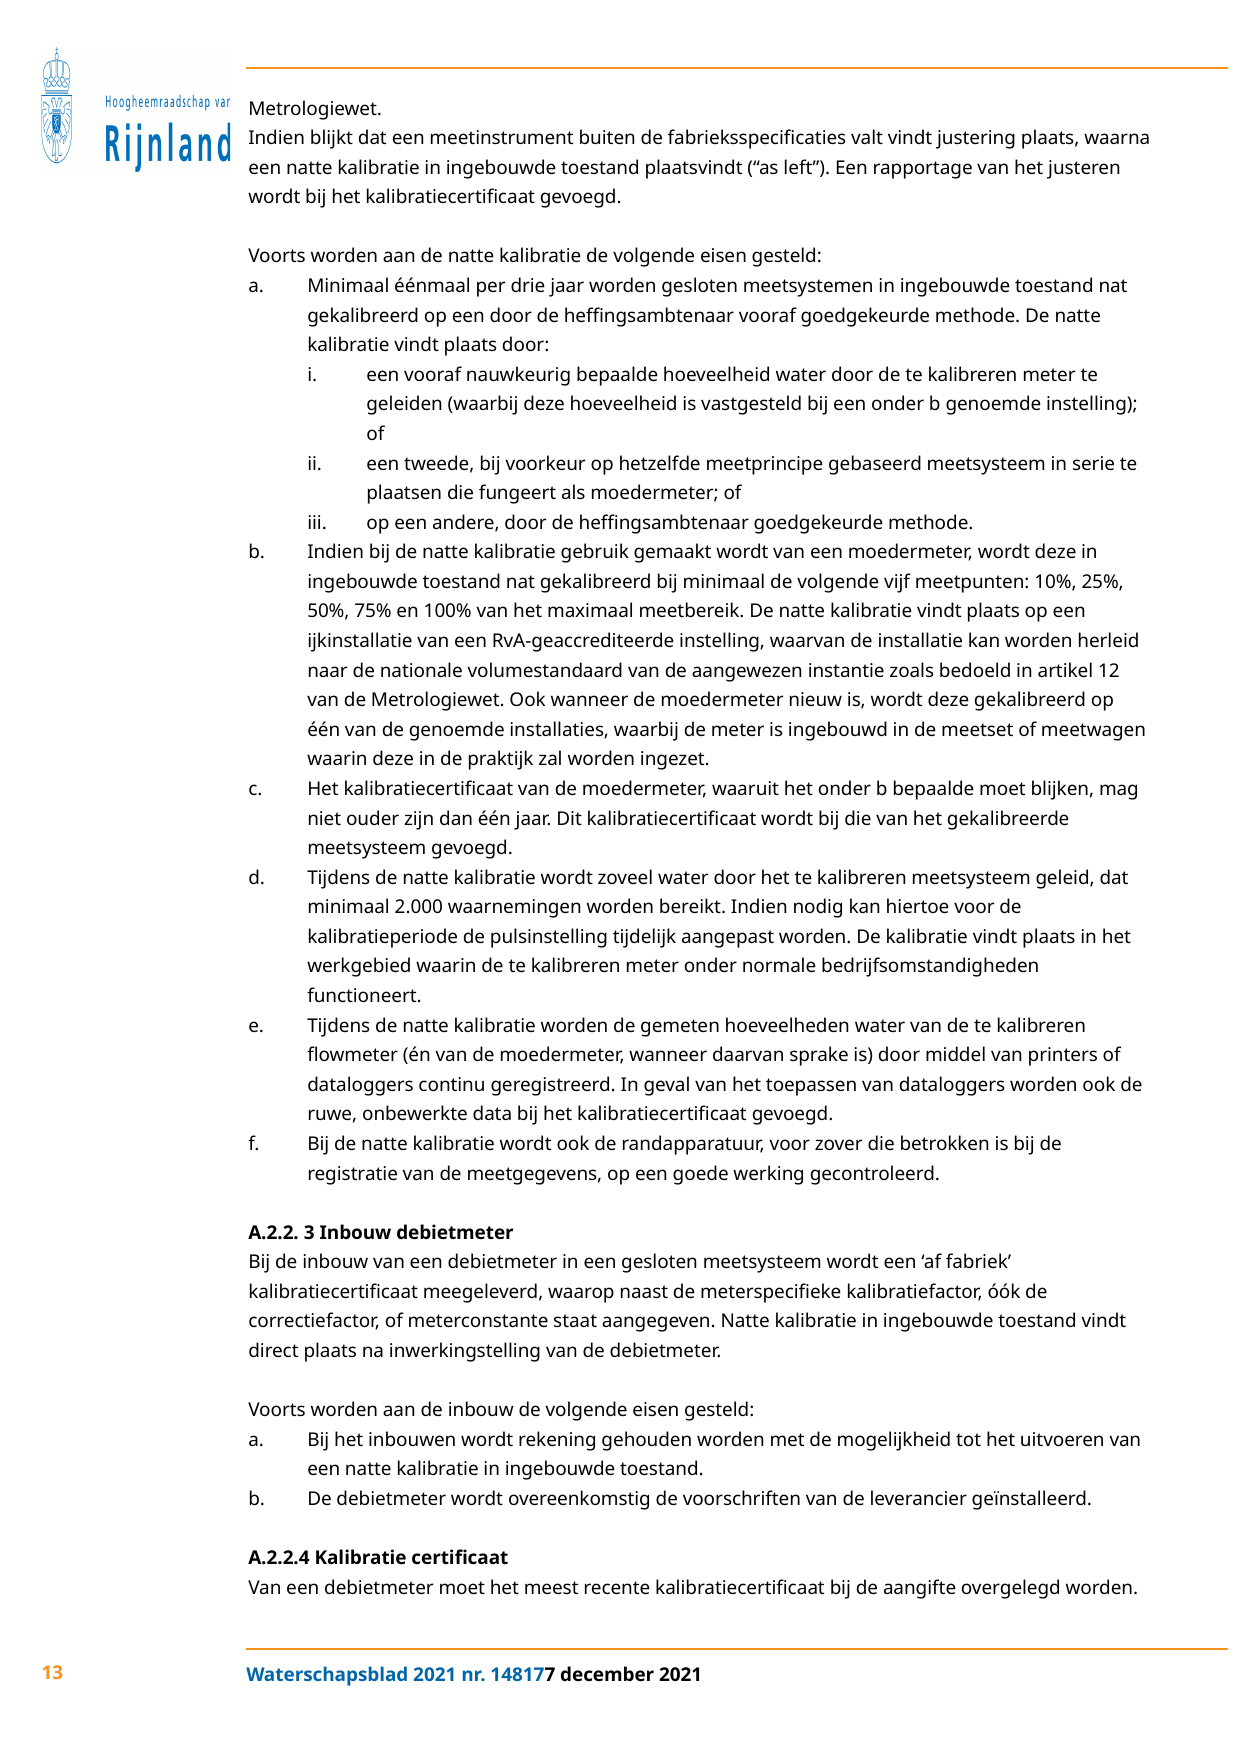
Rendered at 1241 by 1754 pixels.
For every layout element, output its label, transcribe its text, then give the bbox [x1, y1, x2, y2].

list De debietmeter wordt overeenkomstig de voorschriften van de leverancier geïnstalleerd. [248, 1485, 1152, 1511]
text Voorts worden aan de inbouw de volgende eisen gesteld: [248, 1396, 1152, 1422]
list Indien bij de natte kalibratie gebruik gemaakt wordt van een moedermeter, wordt deze in ingebouwde toestand nat gekalibreerd bij minimaal de volgende vijf meetpunten: 10%, 25%, 50%, 75% en 100% van het maximaal meetbereik. De natte kalibratie vindt plaats op een ijkinstallatie van een RvA-geaccrediteerde instelling, waarvan de installatie kan worden herleid naar de nationale volumestandaard van de aangewezen instantie zoals bedoeld in artikel 12 van de Metrologiewet. Ook wanneer de moedermeter nieuw is, wordt deze gekalibreerd op één van de genoemde installaties, waarbij de meter is ingebouwd in de meetset of meetwagen waarin deze in de praktijk zal worden ingezet. [248, 538, 1152, 771]
list Het kalibratiecertificaat van de moedermeter, waaruit het onder b bepaalde moet blijken, mag niet ouder zijn dan één jaar. Dit kalibratiecertificaat wordt bij die van het gekalibreerde meetsysteem gevoegd. [248, 775, 1152, 860]
list Bij de natte kalibratie wordt ook de randapparatuur, voor zover die betrokken is bij de registratie van de meetgegevens, op een goede werking gecontroleerd. [248, 1130, 1152, 1186]
list Minimaal éénmaal per drie jaar worden gesloten meetsystemen in ingebouwde toestand nat gekalibreerd op een door de heffingsambtenaar vooraf goedgekeurde methode. De natte kalibratie vindt plaats door: [248, 272, 1152, 357]
list een vooraf nauwkeurig bepaalde hoeveelheid water door de te kalibreren meter te geleiden (waarbij deze hoeveelheid is vastgesteld bij een onder b genoemde instelling); of [307, 361, 1152, 446]
list een tweede, bij voorkeur op hetzelfde meetprincipe gebaseerd meetsysteem in serie te plaatsen die fungeert als moedermeter; of [307, 450, 1152, 505]
text Metrologiewet. [248, 95, 1152, 121]
list Tijdens de natte kalibratie worden de gemeten hoeveelheden water van de te kalibreren flowmeter (én van de moedermeter, wanneer daarvan sprake is) door middel van printers of dataloggers continu geregistreerd. In geval van het toepassen van dataloggers worden ook de ruwe, onbewerkte data bij het kalibratiecertificaat gevoegd. [248, 1012, 1152, 1126]
list Bij het inbouwen wordt rekening gehouden worden met de mogelijkheid tot het uitvoeren van een natte kalibratie in ingebouwde toestand. [248, 1426, 1152, 1481]
text Indien blijkt dat een meetinstrument buiten de fabrieksspecificaties valt vindt justering plaats, waarna een natte kalibratie in ingebouwde toestand plaatsvindt (“as left”). Een rapportage van het justeren wordt bij het kalibratiecertificaat gevoegd. [248, 124, 1152, 209]
text Van een debietmeter moet het meest recente kalibratiecertificaat bij de aangifte overgelegd worden. [248, 1574, 1152, 1600]
text A.2.2.4 Kalibratie certificaat [248, 1544, 1152, 1570]
picture [41, 47, 231, 172]
text Voorts worden aan de natte kalibratie de volgende eisen gesteld: [248, 243, 1152, 268]
text A.2.2. 3 Inbouw debietmeter [248, 1219, 1152, 1245]
list op een andere, door de heffingsambtenaar goedgekeurde methode. [307, 509, 1152, 535]
list Tijdens de natte kalibratie wordt zoveel water door het te kalibreren meetsysteem geleid, dat minimaal 2.000 waarnemingen worden bereikt. Indien nodig kan hiertoe voor de kalibratieperiode de pulsinstelling tijdelijk aangepast worden. De kalibratie vindt plaats in het werkgebied waarin de te kalibreren meter onder normale bedrijfsomstandigheden functioneert. [248, 864, 1152, 1008]
text Bij de inbouw van een debietmeter in een gesloten meetsysteem wordt een ‘af fabriek’ kalibratiecertificaat meegeleverd, waarop naast de meterspecifieke kalibratiefactor, óók de correctiefactor, of meterconstante staat aangegeven. Natte kalibratie in ingebouwde toestand vindt direct plaats na inwerkingstelling van de debietmeter. [248, 1248, 1152, 1363]
